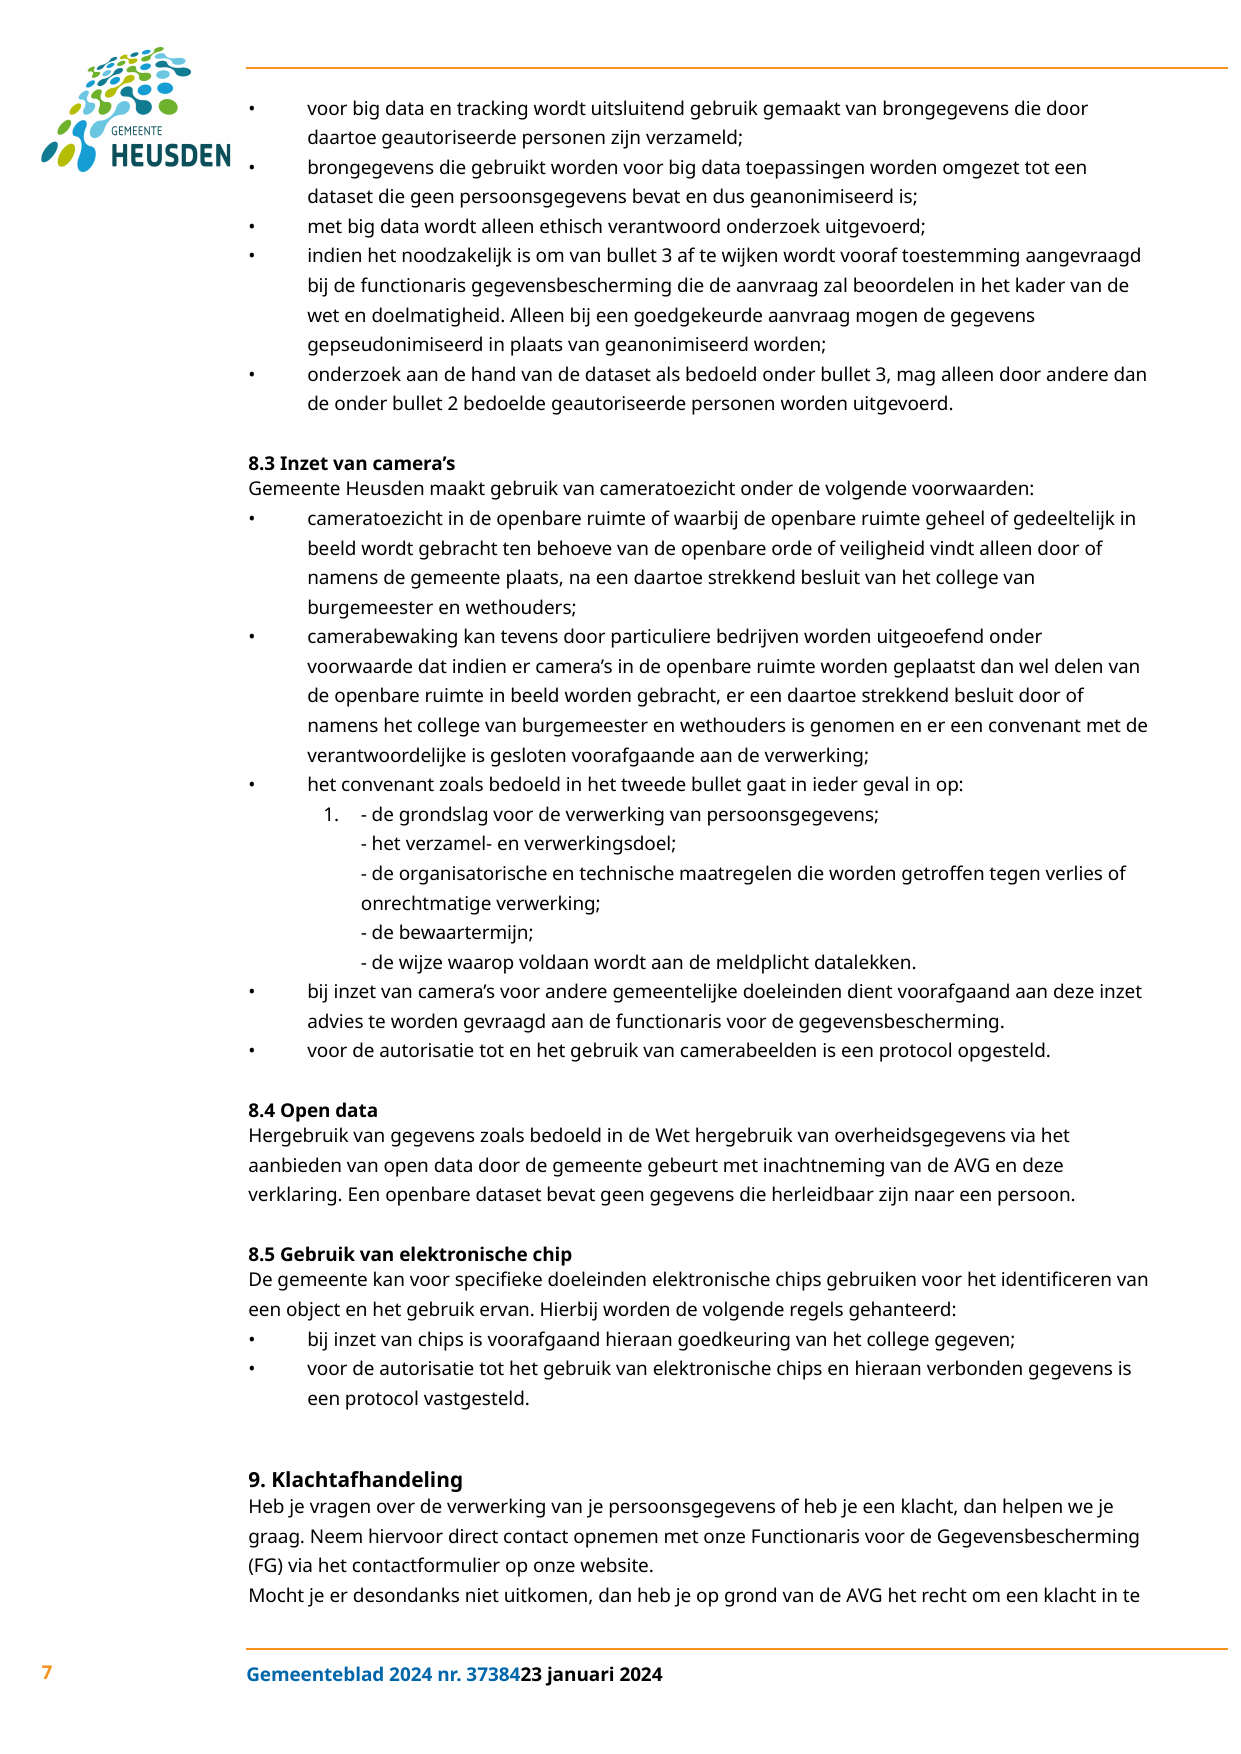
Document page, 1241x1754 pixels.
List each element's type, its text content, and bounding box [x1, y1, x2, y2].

list cameratoezicht in de openbare ruimte of waarbij de openbare ruimte geheel of gedeeltelijk in beeld wordt gebracht ten behoeve van de openbare orde of veiligheid vindt alleen door of namens de gemeente plaats, na een daartoe strekkend besluit van het college van burgemeester en wethouders; [248, 505, 1152, 619]
text Gemeente Heusden maakt gebruik van cameratoezicht onder de volgende voorwaarden: [248, 476, 1152, 501]
text 9. Klachtafhandeling [248, 1465, 1152, 1493]
list - het verzamel- en verwerkingsdoel; [323, 831, 1152, 856]
text 8.3 Inzet van camera’s [248, 450, 1152, 476]
text De gemeente kan voor specifieke doeleinden elektronische chips gebruiken voor het identificeren van een object en het gebruik ervan. Hierbij worden de volgende regels gehanteerd: [248, 1267, 1152, 1322]
text 8.4 Open data [248, 1097, 1152, 1122]
list - de grondslag voor de verwerking van persoonsgegevens; [323, 801, 1152, 827]
text 8.5 Gebruik van elektronische chip [248, 1241, 1152, 1267]
list met big data wordt alleen ethisch verantwoord onderzoek uitgevoerd; [248, 213, 1152, 239]
text Hergebruik van gegevens zoals bedoeld in de Wet hergebruik van overheidsgegevens via het aanbieden van open data door de gemeente gebeurt met inachtneming van de AVG en deze verklaring. Een openbare dataset bevat geen gegevens die herleidbaar zijn naar een persoon. [248, 1122, 1152, 1207]
list indien het noodzakelijk is om van bullet 3 af te wijken wordt vooraf toestemming aangevraagd bij de functionaris gegevensbescherming die de aanvraag zal beoordelen in het kader van de wet en doelmatigheid. Alleen bij een goedgekeurde aanvraag mogen de gegevens gepseudonimiseerd in plaats van geanonimiseerd worden; [248, 243, 1152, 357]
list - de organisatorische en technische maatregelen die worden getroffen tegen verlies of onrechtmatige verwerking; [323, 860, 1152, 915]
list - de bewaartermijn; [323, 919, 1152, 945]
text Heb je vragen over de verwerking van je persoonsgegevens of heb je een klacht, dan helpen we je graag. Neem hiervoor direct contact opnemen met onze Functionaris voor de Gegevensbescherming (FG) via het contactformulier op onze website. [248, 1493, 1152, 1578]
list - de wijze waarop voldaan wordt aan de meldplicht datalekken. [323, 949, 1152, 974]
list camerabewaking kan tevens door particuliere bedrijven worden uitgeoefend onder voorwaarde dat indien er camera’s in de openbare ruimte worden geplaatst dan wel delen van de openbare ruimte in beeld worden gebracht, er een daartoe strekkend besluit door of namens het college van burgemeester en wethouders is genomen en er een convenant met de verantwoordelijke is gesloten voorafgaande aan de verwerking; [248, 623, 1152, 767]
list bij inzet van chips is voorafgaand hieraan goedkeuring van het college gegeven; [248, 1326, 1152, 1351]
list voor big data en tracking wordt uitsluitend gebruik gemaakt van brongegevens die door daartoe geautoriseerde personen zijn verzameld; [248, 95, 1152, 150]
picture [41, 47, 231, 172]
list brongegevens die gebruikt worden voor big data toepassingen worden omgezet tot een dataset die geen persoonsgegevens bevat en dus geanonimiseerd is; [248, 154, 1152, 209]
list het convenant zoals bedoeld in het tweede bullet gaat in ieder geval in op: [248, 771, 1152, 797]
list onderzoek aan de hand van de dataset als bedoeld onder bullet 3, mag alleen door andere dan de onder bullet 2 bedoelde geautoriseerde personen worden uitgevoerd. [248, 361, 1152, 416]
list bij inzet van camera’s voor andere gemeentelijke doeleinden dient voorafgaand aan deze inzet advies te worden gevraagd aan de functionaris voor de gegevensbescherming. [248, 978, 1152, 1034]
list voor de autorisatie tot en het gebruik van camerabeelden is een protocol opgesteld. [248, 1038, 1152, 1063]
text Mocht je er desondanks niet uitkomen, dan heb je op grond van de AVG het recht om een klacht in te [248, 1582, 1152, 1608]
list voor de autorisatie tot het gebruik van elektronische chips en hieraan verbonden gegevens is een protocol vastgesteld. [248, 1355, 1152, 1411]
